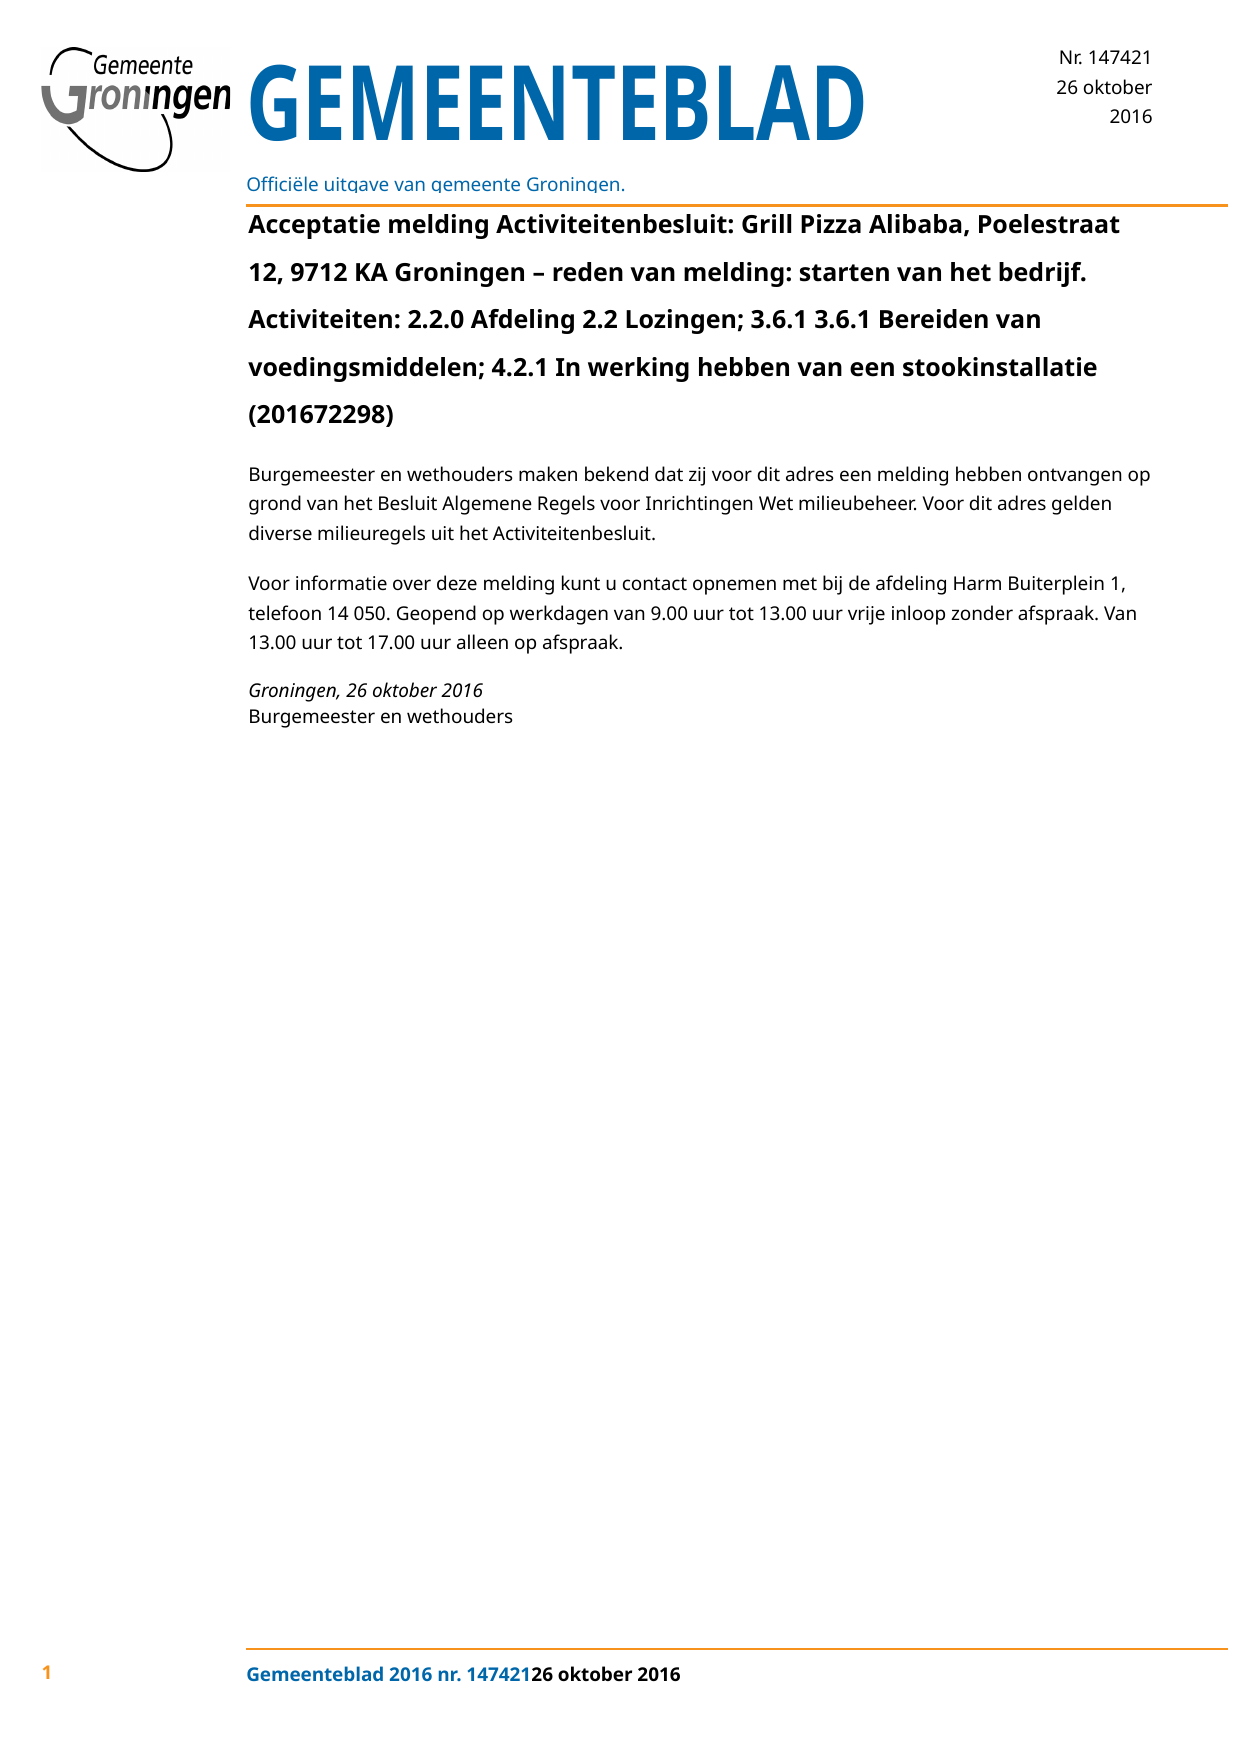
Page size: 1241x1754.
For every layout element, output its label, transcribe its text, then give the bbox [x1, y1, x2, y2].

text Acceptatie melding Activiteitenbesluit: Grill Pizza Alibaba, Poelestraat 12, 9712 KA Groningen – reden van melding: starten van het bedrijf. Activiteiten: 2.2.0 Afdeling 2.2 Lozingen; 3.6.1 3.6.1 Bereiden van voedingsmiddelen; 4.2.1 In werking hebben van een stookinstallatie (201672298) [248, 207, 1152, 431]
text Groningen, 26 oktober 2016 [248, 677, 1152, 703]
text Voor informatie over deze melding kunt u contact opnemen met bij de afdeling Harm Buiterplein 1, telefoon 14 050. Geopend op werkdagen van 9.00 uur tot 13.00 uur vrije inloop zonder afspraak. Van 13.00 uur tot 17.00 uur alleen op afspraak. [248, 570, 1152, 655]
text Burgemeester en wethouders [248, 703, 1152, 729]
text Burgemeester en wethouders maken bekend dat zij voor dit adres een melding hebben ontvangen op grond van het Besluit Algemene Regels voor Inrichtingen Wet milieubeheer. Voor dit adres gelden diverse milieuregels uit het Activiteitenbesluit. [248, 461, 1152, 546]
picture [41, 47, 231, 172]
